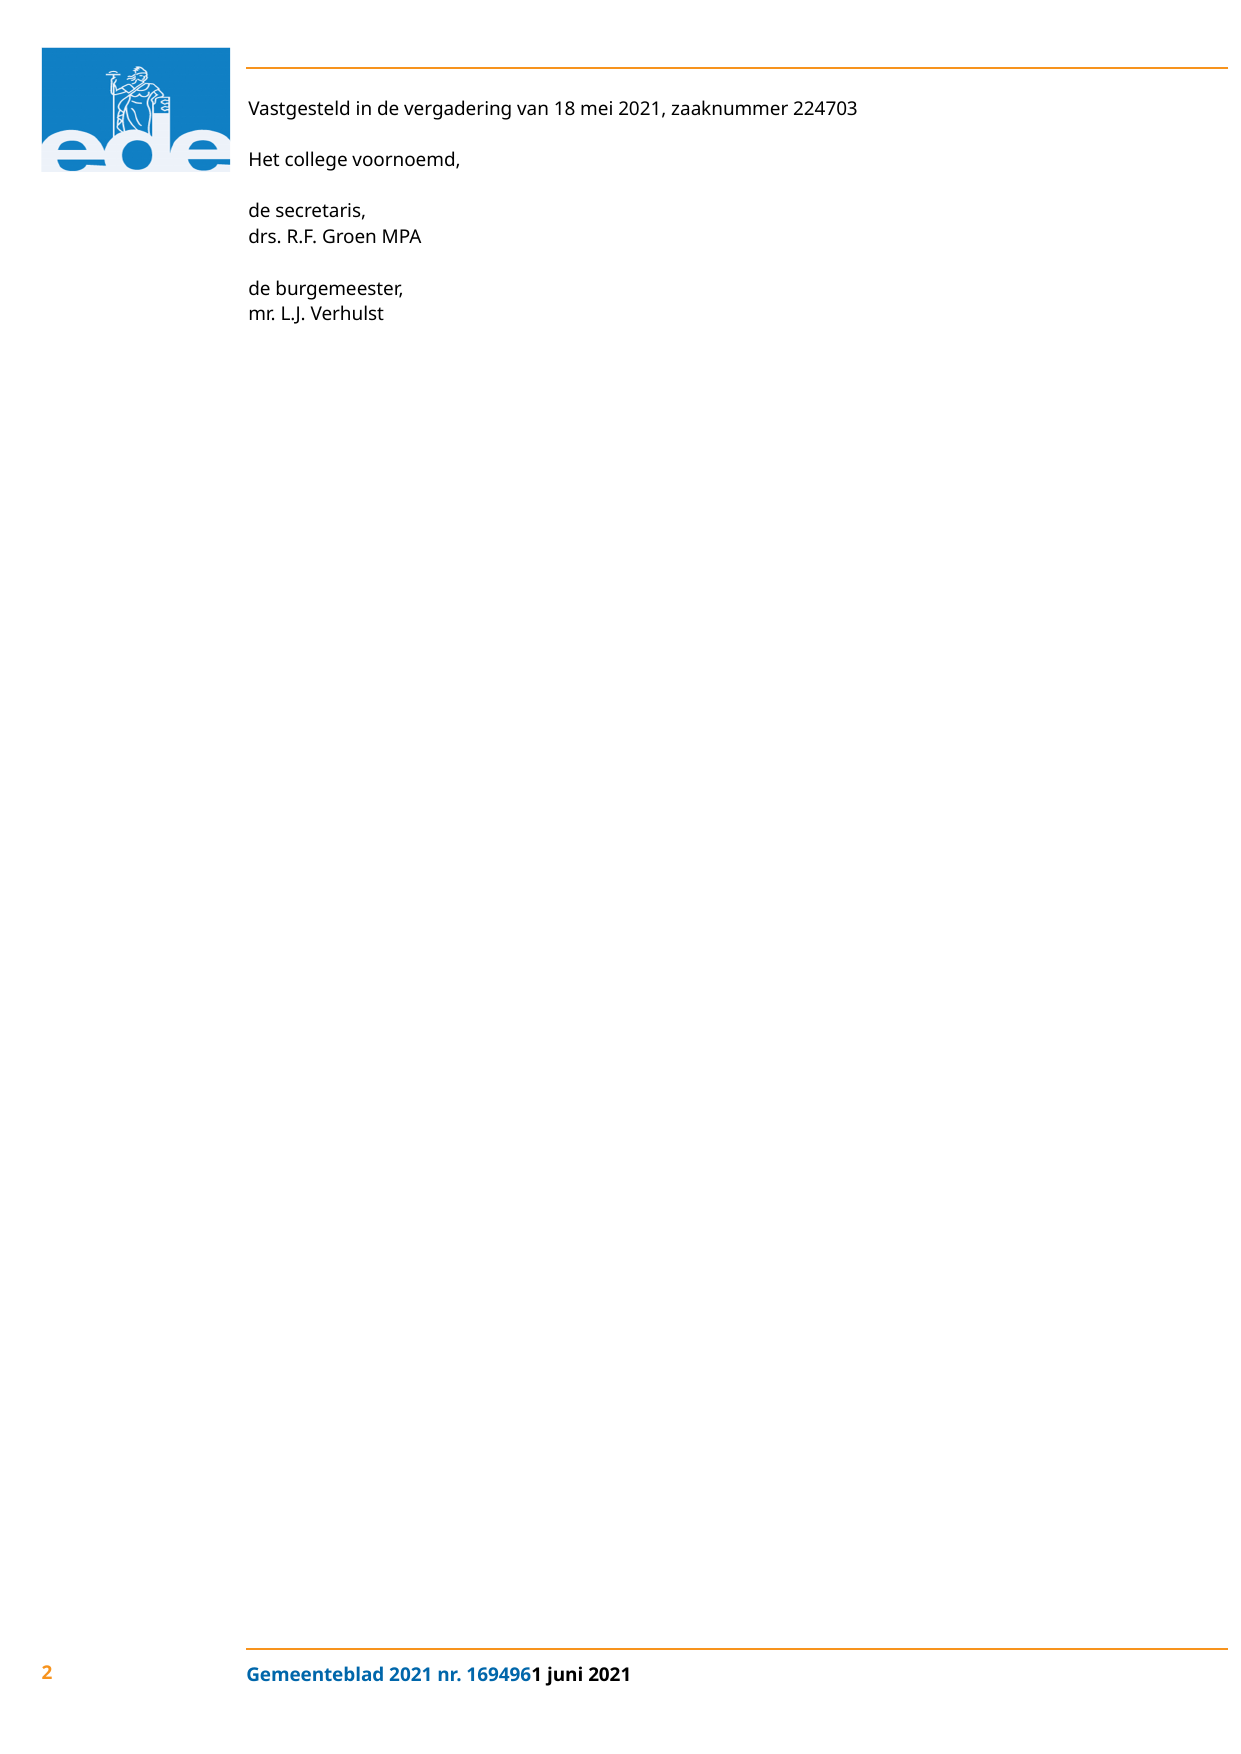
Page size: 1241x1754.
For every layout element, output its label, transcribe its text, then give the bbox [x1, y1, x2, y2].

text Het college voornoemd, [248, 146, 1152, 172]
text mr. L.J. Verhulst [248, 301, 1152, 326]
text Vastgesteld in de vergadering van 18 mei 2021, zaaknummer 224703 [248, 95, 1152, 121]
text de burgemeester, [248, 275, 1152, 301]
text drs. R.F. Groen MPA [248, 223, 1152, 249]
text de secretaris, [248, 198, 1152, 223]
picture [41, 47, 231, 172]
